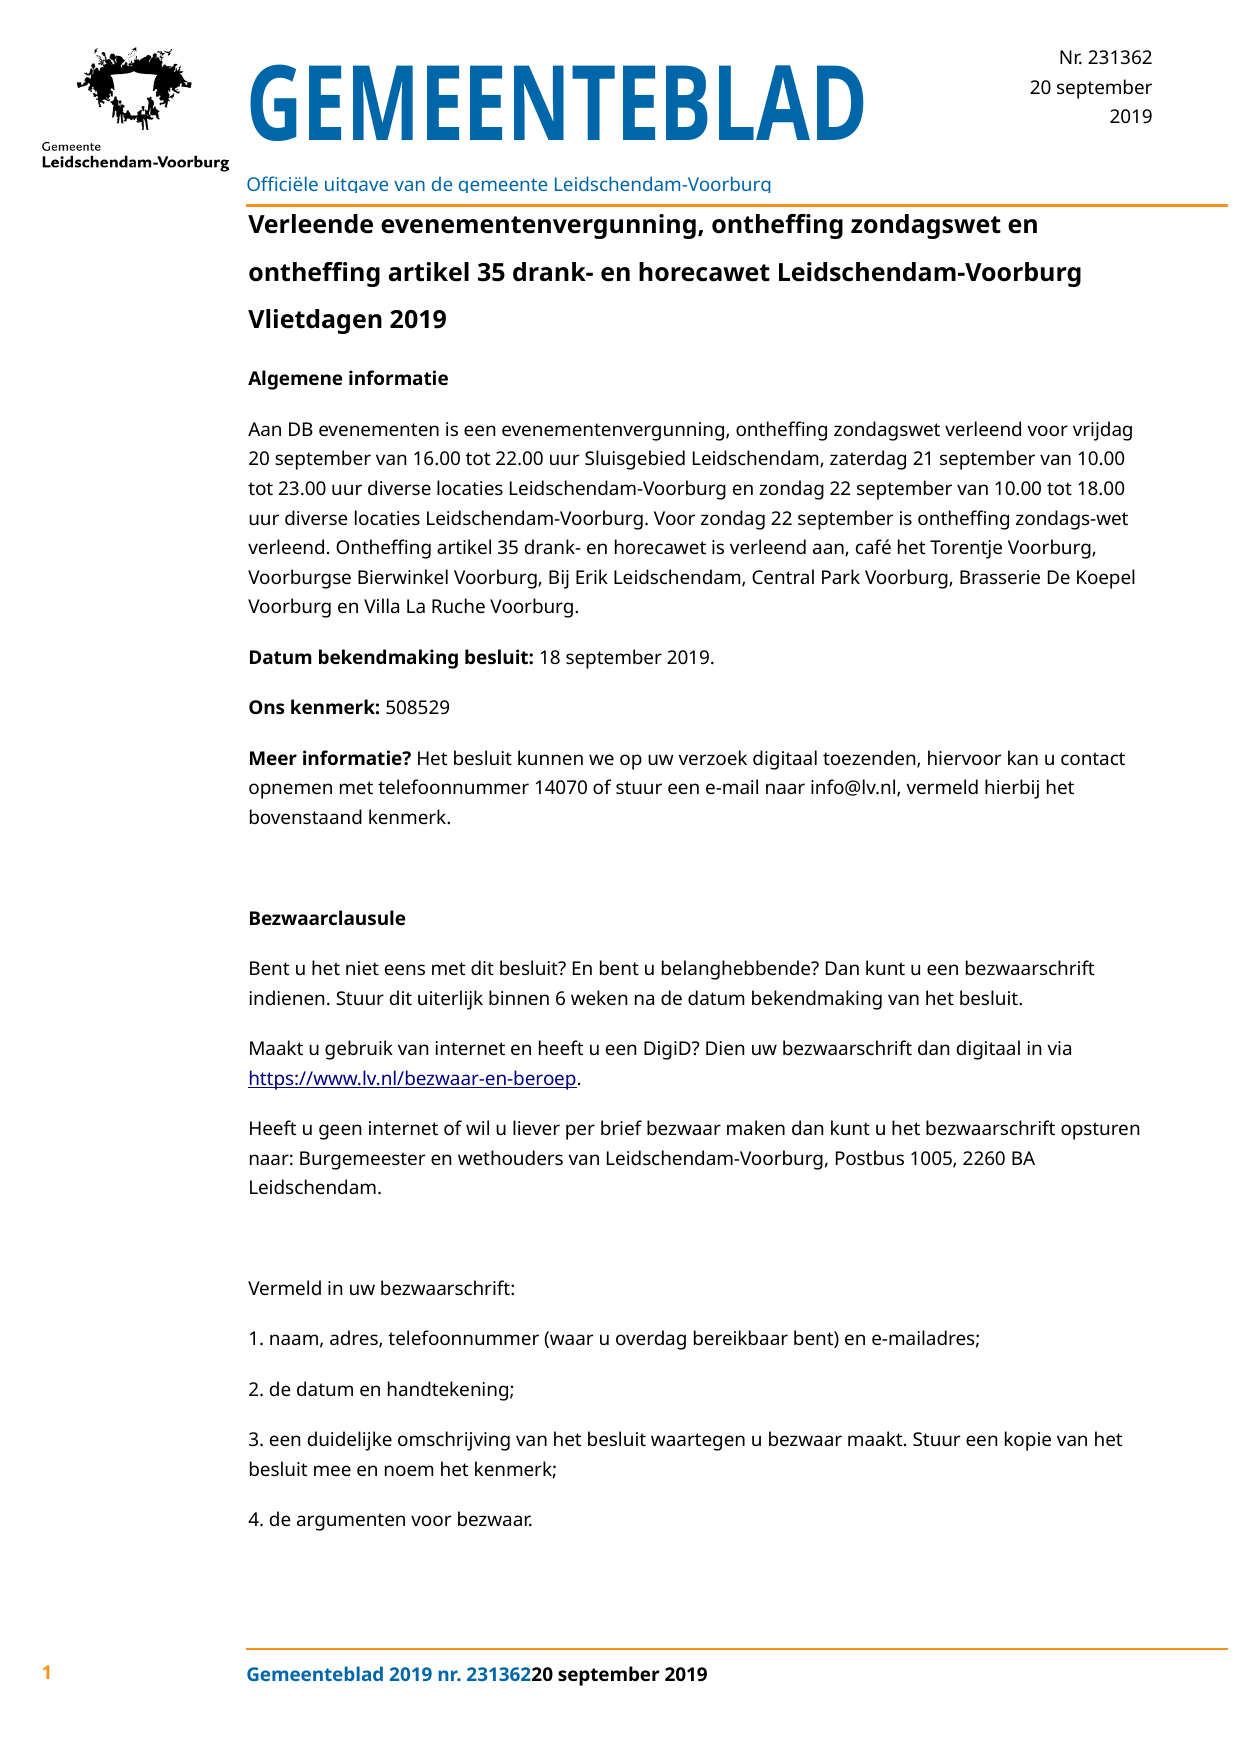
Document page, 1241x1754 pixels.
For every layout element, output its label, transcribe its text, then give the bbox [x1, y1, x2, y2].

text Bent u het niet eens met dit besluit? En bent u belanghebbende? Dan kunt u een bezwaarschrift indienen. Stuur dit uiterlijk binnen 6 weken na de datum bekendmaking van het besluit. [248, 955, 1152, 1010]
text Algemene informatie [248, 366, 1152, 391]
text Vermeld in uw bezwaarschrift: [248, 1275, 1152, 1301]
text 2. de datum en handtekening; [248, 1376, 1152, 1402]
text Heeft u geen internet of wil u liever per brief bezwaar maken dan kunt u het bezwaarschrift opsturen naar: Burgemeester en wethouders van Leidschendam-Voorburg, Postbus 1005, 2260 BA Leidschendam. [248, 1115, 1152, 1200]
text 3. een duidelijke omschrijving van het besluit waartegen u bezwaar maakt. Stuur een kopie van het besluit mee en noem het kenmerk; [248, 1426, 1152, 1482]
text Aan DB evenementen is een evenementenvergunning, ontheffing zondagswet verleend voor vrijdag 20 september van 16.00 tot 22.00 uur Sluisgebied Leidschendam, zaterdag 21 september van 10.00 tot 23.00 uur diverse locaties Leidschendam-Voorburg en zondag 22 september van 10.00 tot 18.00 uur diverse locaties Leidschendam-Voorburg. Voor zondag 22 september is ontheffing zondags-wet verleend. Ontheffing artikel 35 drank- en horecawet is verleend aan, café het Torentje Voorburg, Voorburgse Bierwinkel Voorburg, Bij Erik Leidschendam, Central Park Voorburg, Brasserie De Koepel Voorburg en Villa La Ruche Voorburg. [248, 416, 1152, 619]
text 1. naam, adres, telefoonnummer (waar u overdag bereikbaar bent) en e-mailadres; [248, 1326, 1152, 1351]
text Maakt u gebruik van internet en heeft u een DigiD? Dien uw bezwaarschrift dan digitaal in via https://www.lv.nl/bezwaar-en-beroep. [248, 1035, 1152, 1090]
picture [41, 47, 231, 172]
text Datum bekendmaking besluit: 18 september 2019. [248, 644, 1152, 669]
text Ons kenmerk: 508529 [248, 694, 1152, 720]
text Meer informatie? Het besluit kunnen we op uw verzoek digitaal toezenden, hiervoor kan u contact opnemen met telefoonnummer 14070 of stuur een e-mail naar info@lv.nl, vermeld hierbij het bovenstaand kenmerk. [248, 745, 1152, 829]
text 4. de argumenten voor bezwaar. [248, 1506, 1152, 1532]
text Verleende evenementenvergunning, ontheffing zondagswet en ontheffing artikel 35 drank- en horecawet Leidschendam-Voorburg Vlietdagen 2019 [248, 207, 1152, 336]
text Bezwaarclausule [248, 905, 1152, 930]
